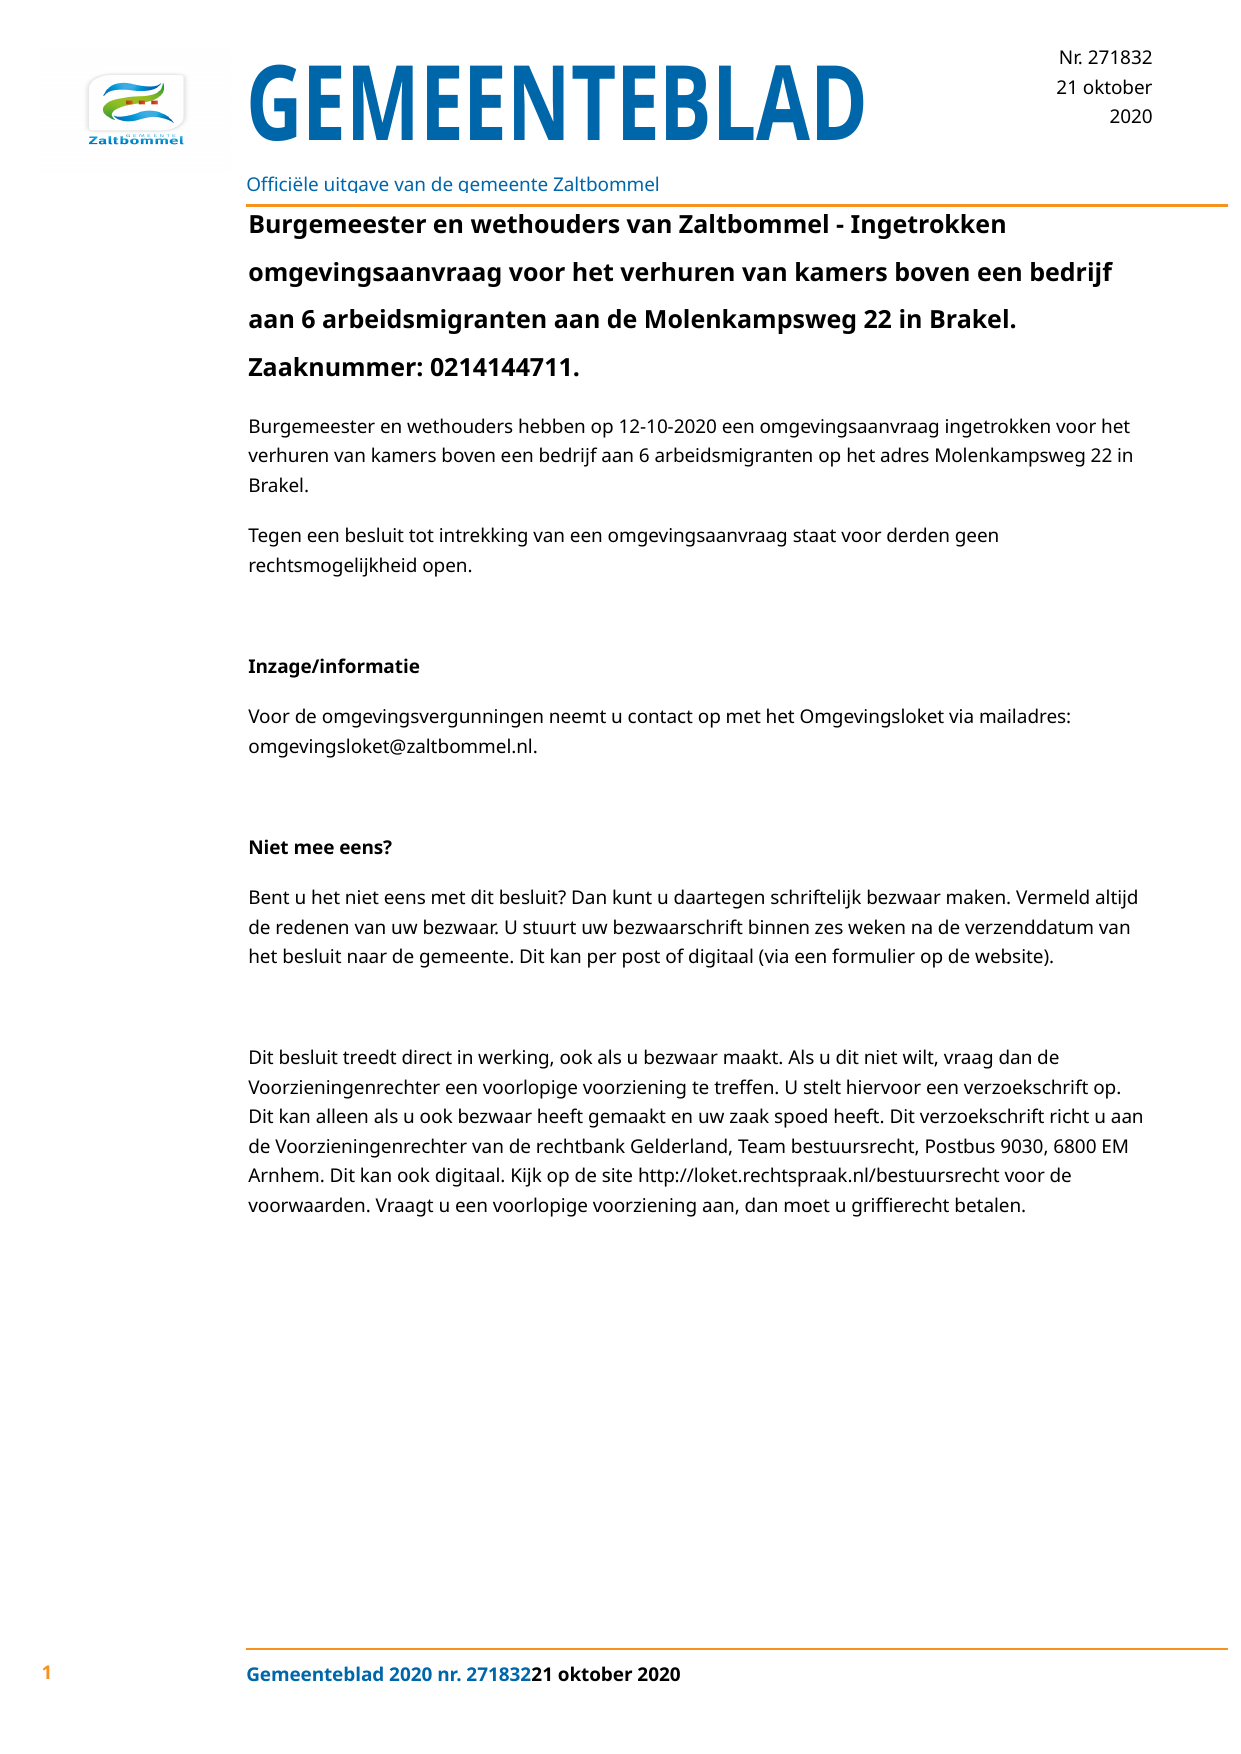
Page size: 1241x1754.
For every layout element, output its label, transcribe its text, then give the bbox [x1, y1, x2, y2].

text Niet mee eens? [248, 834, 1152, 860]
picture [41, 47, 231, 172]
text Dit besluit treedt direct in werking, ook als u bezwaar maakt. Als u dit niet wilt, vraag dan de Voorzieningenrechter een voorlopige voorziening te treffen. U stelt hiervoor een verzoekschrift op. Dit kan alleen als u ook bezwaar heeft gemaakt en uw zaak spoed heeft. Dit verzoekschrift richt u aan de Voorzieningenrechter van de rechtbank Gelderland, Team bestuursrecht, Postbus 9030, 6800 EM Arnhem. Dit kan ook digitaal. Kijk op de site http://loket.rechtspraak.nl/bestuursrecht voor de voorwaarden. Vraagt u een voorlopige voorziening aan, dan moet u griffierecht betalen. [248, 1044, 1152, 1218]
text Tegen een besluit tot intrekking van een omgevingsaanvraag staat voor derden geen rechtsmogelijkheid open. [248, 523, 1152, 578]
text Voor de omgevingsvergunningen neemt u contact op met het Omgevingsloket via mailadres: omgevingsloket@zaltbommel.nl. [248, 703, 1152, 759]
text Bent u het niet eens met dit besluit? Dan kunt u daartegen schriftelijk bezwaar maken. Vermeld altijd de redenen van uw bezwaar. U stuurt uw bezwaarschrift binnen zes weken na de verzenddatum van het besluit naar de gemeente. Dit kan per post of digitaal (via een formulier op de website). [248, 884, 1152, 969]
text Burgemeester en wethouders van Zaltbommel - Ingetrokken omgevingsaanvraag voor het verhuren van kamers boven een bedrijf aan 6 arbeidsmigranten aan de Molenkampsweg 22 in Brakel. Zaaknummer: 0214144711. [248, 207, 1152, 384]
text Burgemeester en wethouders hebben op 12-10-2020 een omgevingsaanvraag ingetrokken voor het verhuren van kamers boven een bedrijf aan 6 arbeidsmigranten op het adres Molenkampsweg 22 in Brakel. [248, 413, 1152, 498]
text Inzage/informatie [248, 653, 1152, 679]
